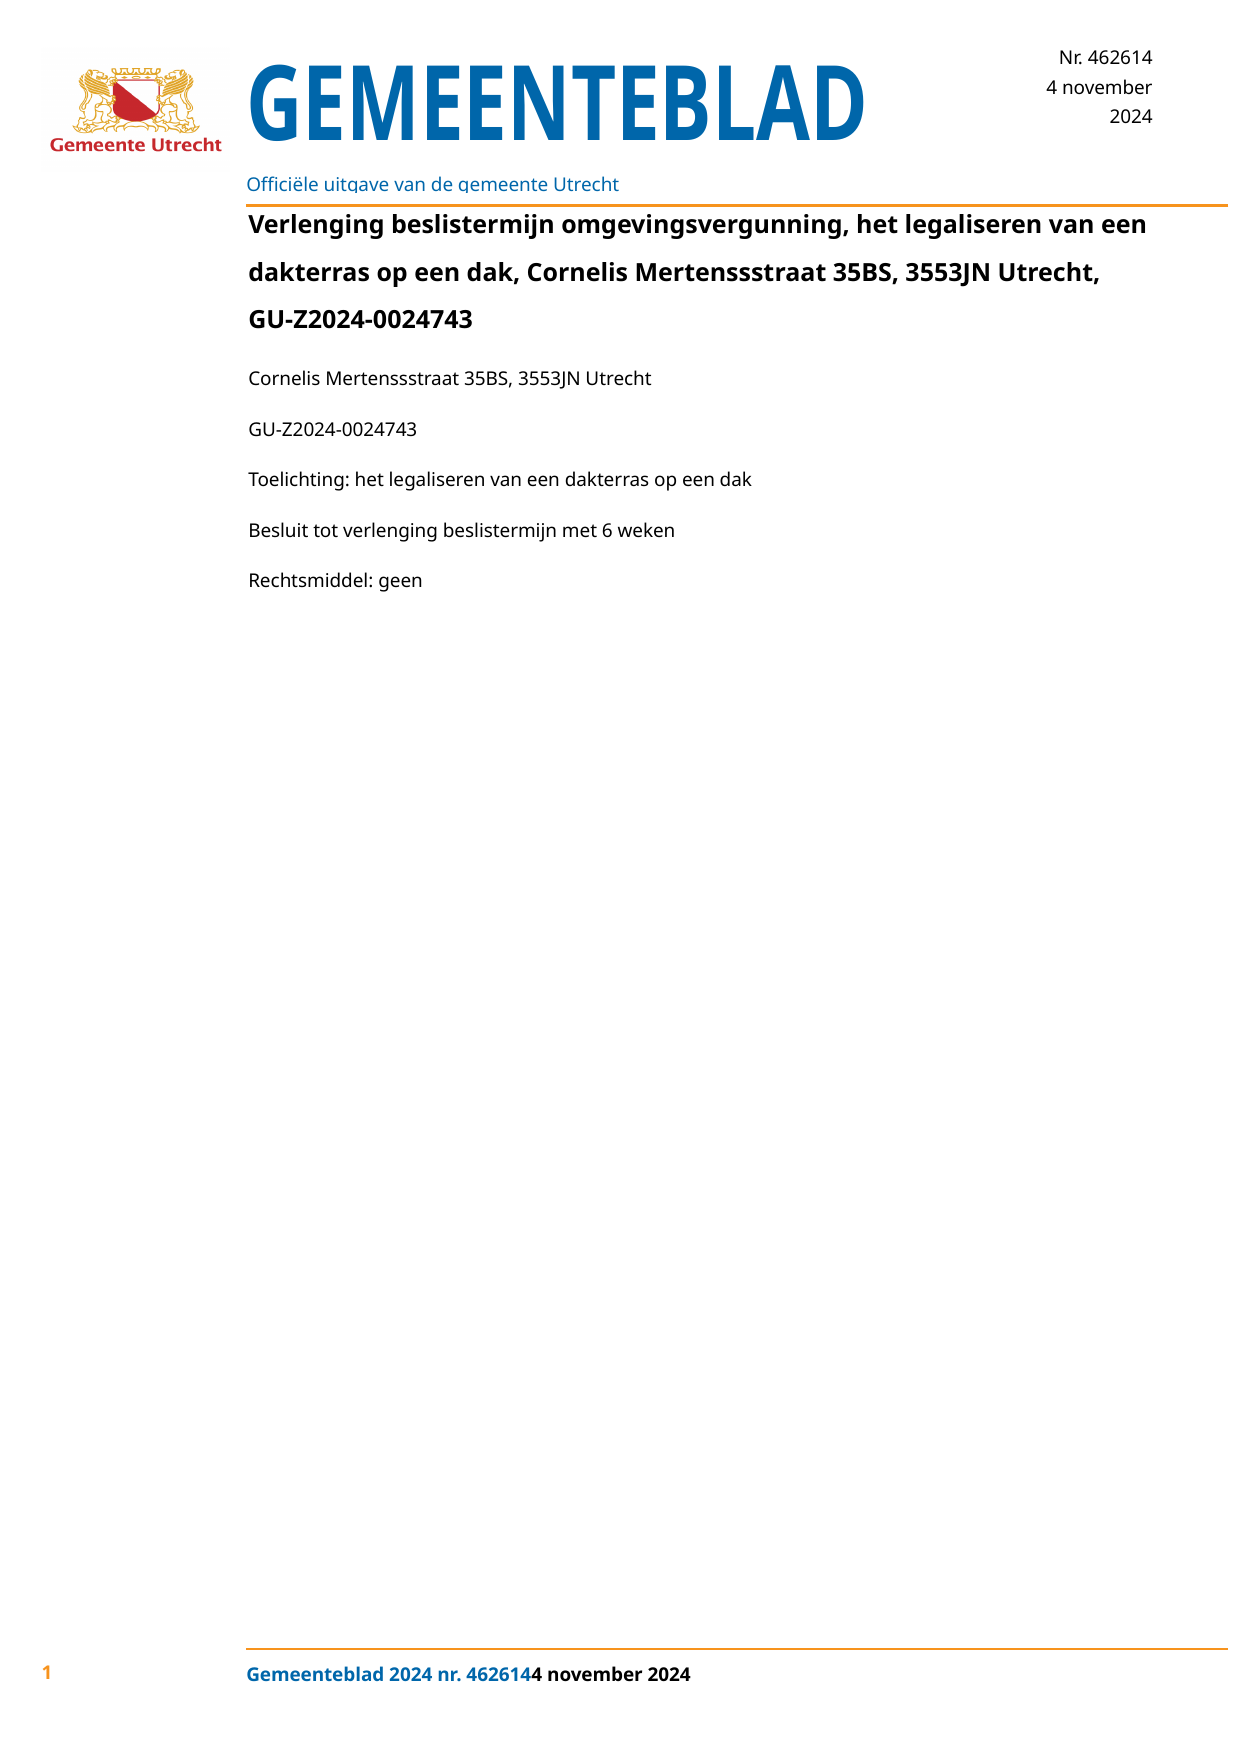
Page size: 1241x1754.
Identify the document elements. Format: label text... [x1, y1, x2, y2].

text Verlenging beslistermijn omgevingsvergunning, het legaliseren van een dakterras op een dak, Cornelis Mertenssstraat 35BS, 3553JN Utrecht, GU-Z2024-0024743 [248, 207, 1152, 336]
picture [41, 47, 231, 172]
text Rechtsmiddel: geen [248, 567, 1152, 593]
text GU-Z2024-0024743 [248, 416, 1152, 442]
text Cornelis Mertenssstraat 35BS, 3553JN Utrecht [248, 366, 1152, 391]
text Toelichting: het legaliseren van een dakterras op een dak [248, 466, 1152, 492]
text Besluit tot verlenging beslistermijn met 6 weken [248, 517, 1152, 542]
